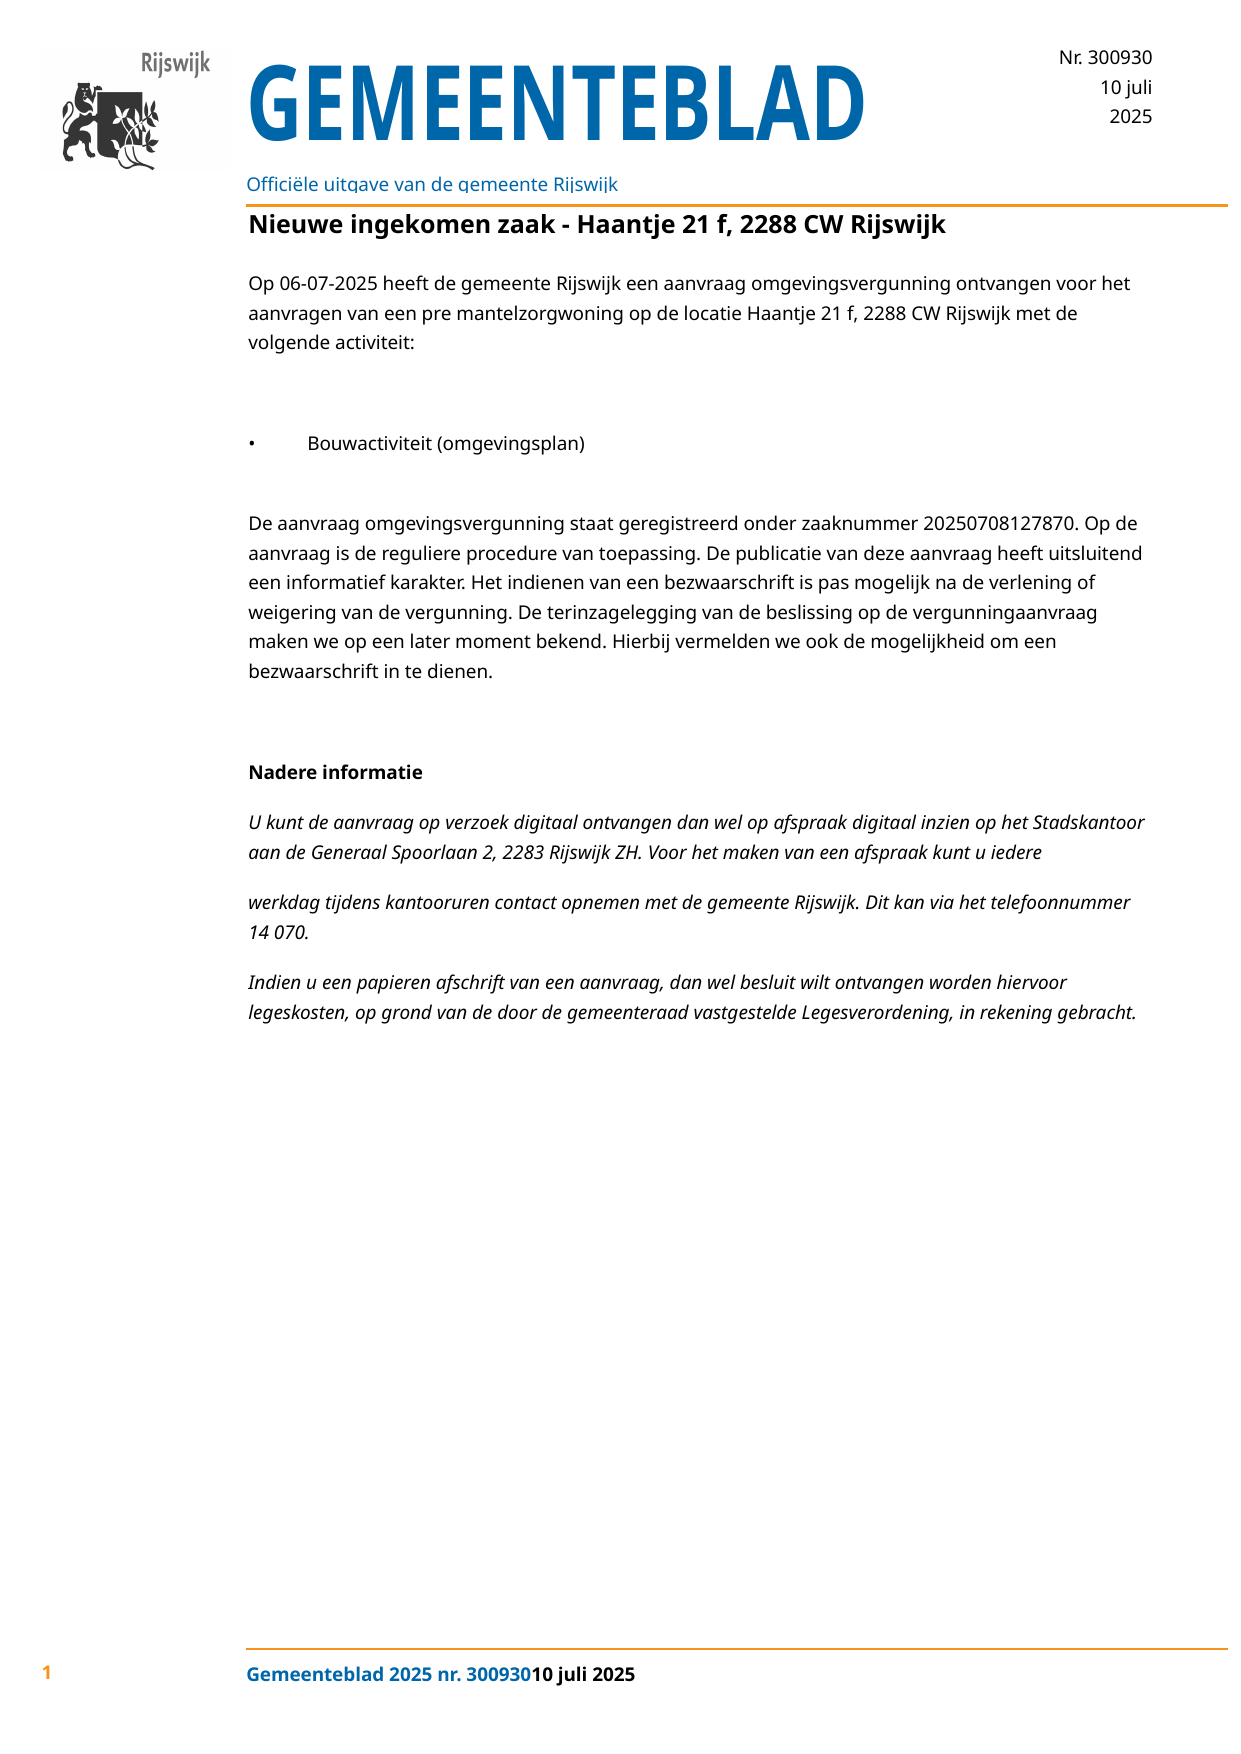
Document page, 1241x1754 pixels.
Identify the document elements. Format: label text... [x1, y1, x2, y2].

list Bouwactiviteit (omgevingsplan) [248, 430, 1152, 456]
text U kunt de aanvraag op verzoek digitaal ontvangen dan wel op afspraak digitaal inzien op het Stadskantoor aan de Generaal Spoorlaan 2, 2283 Rijswijk ZH. Voor het maken van een afspraak kunt u iedere [248, 809, 1152, 865]
text Nieuwe ingekomen zaak - Haantje 21 f, 2288 CW Rijswijk [248, 207, 1152, 241]
text Indien u een papieren afschrift van een aanvraag, dan wel besluit wilt ontvangen worden hiervoor legeskosten, op grond van de door de gemeenteraad vastgestelde Legesverordening, in rekening gebracht. [248, 969, 1152, 1025]
text De aanvraag omgevingsvergunning staat geregistreerd onder zaaknummer 20250708127870. Op de aanvraag is de reguliere procedure van toepassing. De publicatie van deze aanvraag heeft uitsluitend een informatief karakter. Het indienen van een bezwaarschrift is pas mogelijk na de verlening of weigering van de vergunning. De terinzagelegging van de beslissing op de vergunningaanvraag maken we op een later moment bekend. Hierbij vermelden we ook de mogelijkheid om een bezwaarschrift in te dienen. [248, 510, 1152, 684]
text Nadere informatie [248, 759, 1152, 785]
text werkdag tijdens kantooruren contact opnemen met de gemeente Rijswijk. Dit kan via het telefoonnummer 14 070. [248, 889, 1152, 945]
picture [41, 47, 231, 172]
text Op 06-07-2025 heeft de gemeente Rijswijk een aanvraag omgevingsvergunning ontvangen voor het aanvragen van een pre mantelzorgwoning op de locatie Haantje 21 f, 2288 CW Rijswijk met de volgende activiteit: [248, 270, 1152, 355]
